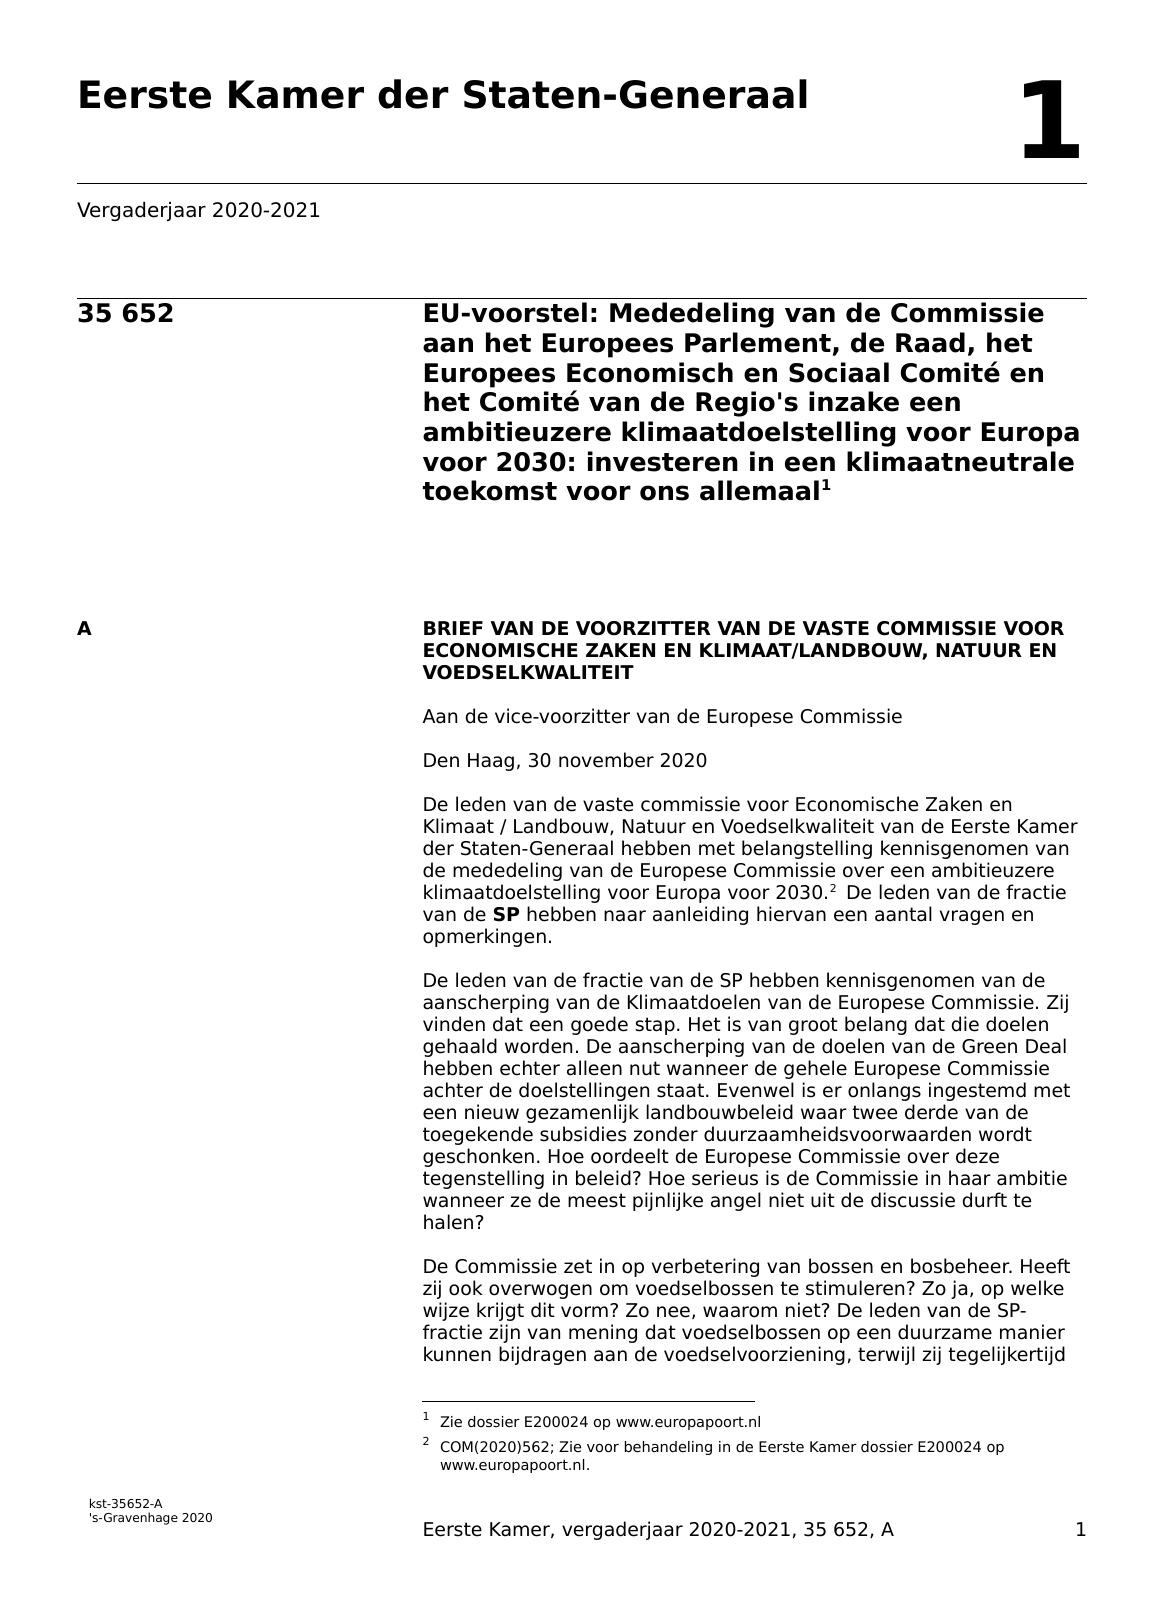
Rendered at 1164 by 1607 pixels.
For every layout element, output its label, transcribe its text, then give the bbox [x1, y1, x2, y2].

text Zie dossier E200024 op www.europapoort.nl [422, 1410, 1087, 1432]
subtitle 35 652 EU-voorstel: Mededeling van de Commissie aan het Europees Parlement, de Raad, het Europees Economisch en Sociaal Comité en het Comité van de Regio's inzake een ambitieuzere klimaatdoelstelling voor Europa voor 2030: investeren in een klimaatneutrale toekomst voor ons allemaal [77, 299, 1087, 507]
text Aan de vice-voorzitter van de Europese Commissie [422, 706, 1087, 728]
table_header Eerste Kamer der Staten-Generaal [77, 59, 886, 183]
text De leden van de vaste commissie voor Economische Zaken en Klimaat / Landbouw, Natuur en Voedselkwaliteit van de Eerste Kamer der Staten-Generaal hebben met belangstelling kennisgenomen van de mededeling van de Europese Commissie over een ambitieuzere klimaatdoelstelling voor Europa voor 2030. De leden van de fractie van de SP hebben naar aanleiding hiervan een aantal vragen en opmerkingen. [422, 794, 1087, 948]
text De leden van de fractie van de SP hebben kennisgenomen van de aanscherping van de Klimaatdoelen van de Europese Commissie. Zij vinden dat een goede stap. Het is van groot belang dat die doelen gehaald worden. De aanscherping van de doelen van de Green Deal hebben echter alleen nut wanneer de gehele Europese Commissie achter de doelstellingen staat. Evenwel is er onlangs ingestemd met een nieuw gezamenlijk landbouwbeleid waar twee derde van de toegekende subsidies zonder duurzaamheidsvoorwaarden wordt geschonken. Hoe oordeelt de Europese Commissie over deze tegenstelling in beleid? Hoe serieus is de Commissie in haar ambitie wanneer ze de meest pijnlijke angel niet uit de discussie durft te halen? [422, 970, 1087, 1234]
table_cell Vergaderjaar 2020-2021 [77, 184, 1087, 298]
text kst-35652-A [88, 1497, 323, 1511]
text Den Haag, 30 november 2020 [422, 750, 1087, 772]
subtitle A BRIEF VAN DE VOORZITTER VAN DE VASTE COMMISSIE VOOR ECONOMISCHE ZAKEN EN KLIMAAT/LANDBOUW, NATUUR EN VOEDSELKWALITEIT [77, 618, 1087, 684]
text COM(2020)562; Zie voor behandeling in de Eerste Kamer dossier E200024 op www.europapoort.nl. [422, 1435, 1087, 1474]
text 's-Gravenhage 2020 [88, 1511, 323, 1525]
text De Commissie zet in op verbetering van bossen en bosbeheer. Heeft zij ook overwogen om voedselbossen te stimuleren? Zo ja, op welke wijze krijgt dit vorm? Zo nee, waarom niet? De leden van de SP-fractie zijn van mening dat voedselbossen op een duurzame manier kunnen bijdragen aan de voedselvoorziening, terwijl zij tegelijkertijd [422, 1256, 1087, 1366]
table_header 1 [886, 59, 1087, 183]
